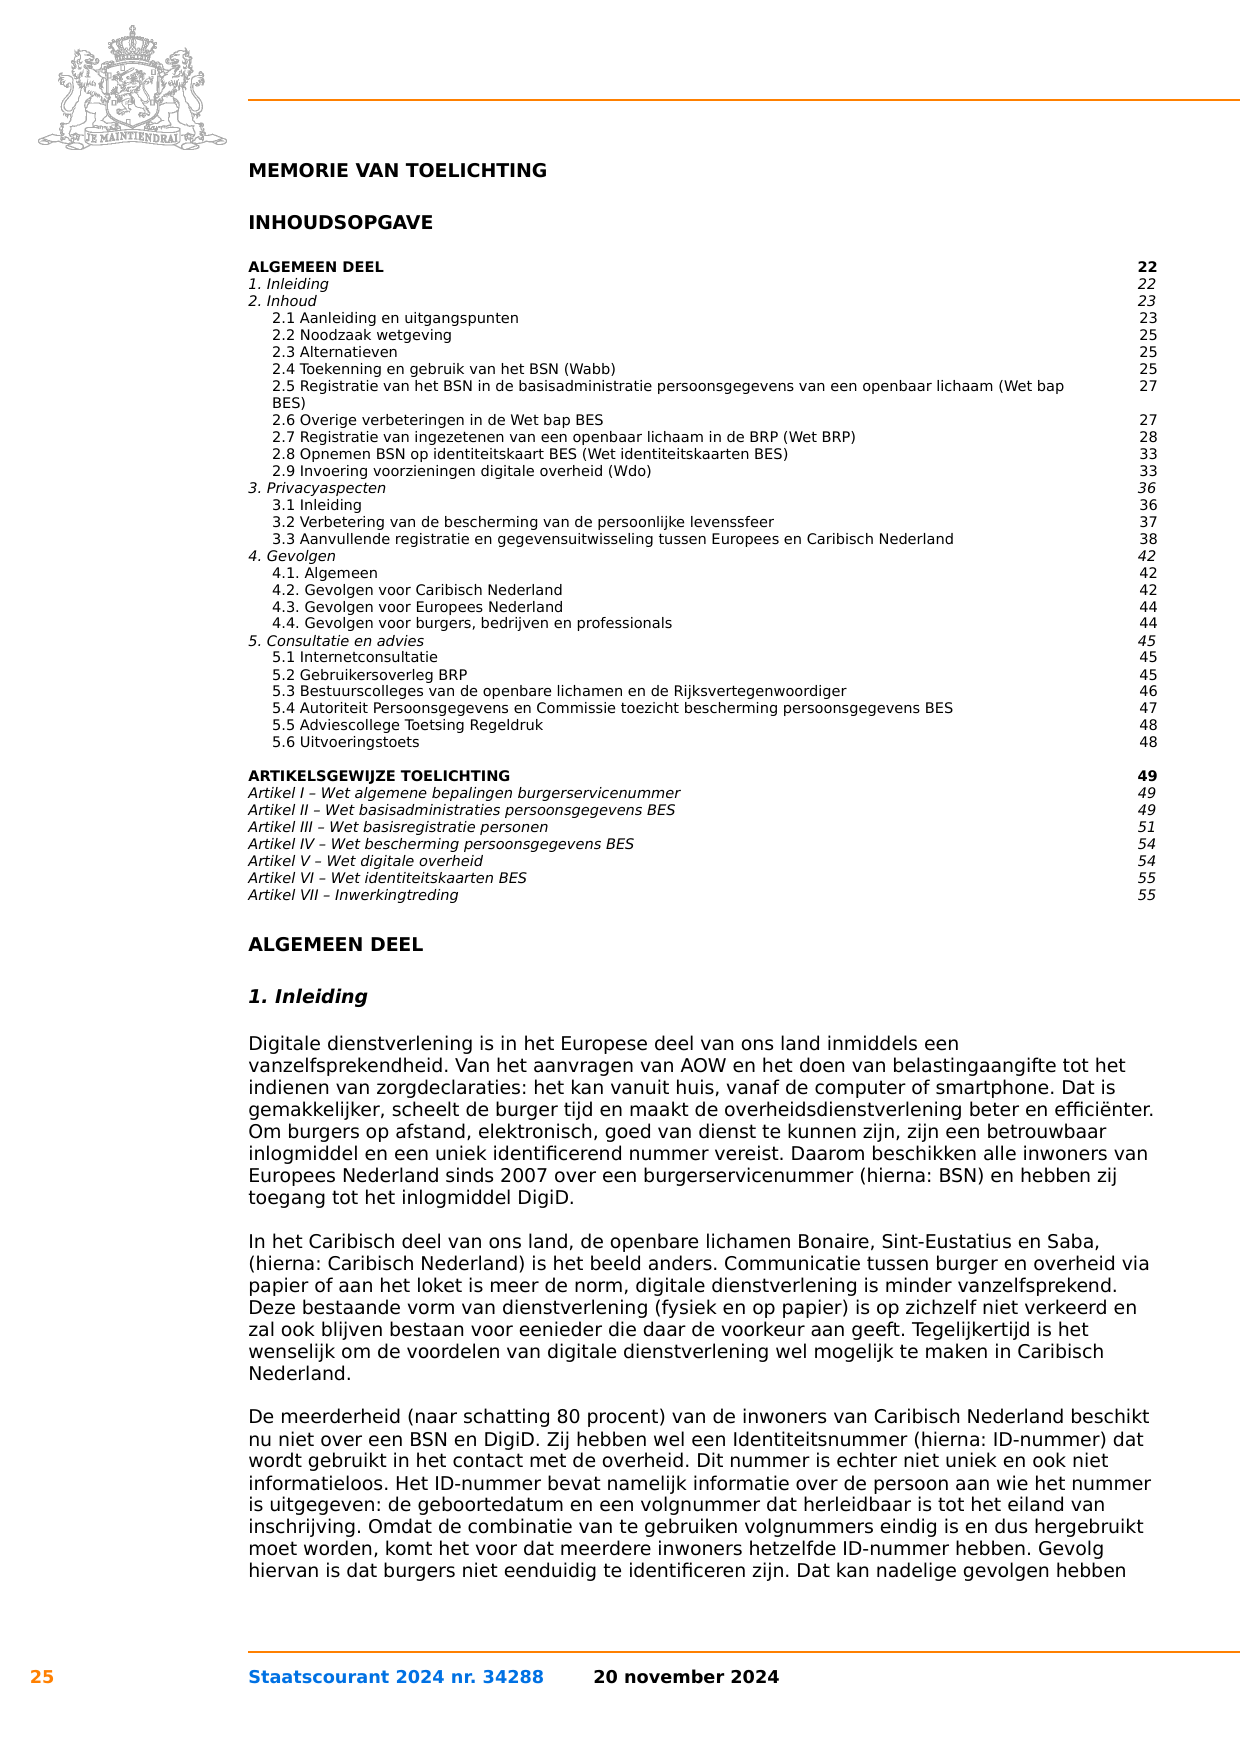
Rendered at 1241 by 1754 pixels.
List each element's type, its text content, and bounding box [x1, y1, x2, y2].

table_cell [248, 514, 266, 531]
table_cell 2.5 Registratie van het BSN in de basisadministratie persoonsgegevens van een openbaar lichaam (Wet bap BES) [266, 378, 1103, 412]
table_cell 3. Privacyaspecten [248, 480, 1103, 497]
table_cell 55 [1104, 870, 1163, 887]
table_cell [248, 429, 266, 446]
table_cell 25 [1104, 327, 1163, 344]
table_cell 54 [1104, 853, 1163, 870]
subtitle 1. Inleiding [248, 986, 1163, 1008]
table_cell [248, 649, 266, 666]
table_cell 23 [1104, 310, 1163, 327]
text In het Caribisch deel van ons land, de openbare lichamen Bonaire, Sint-Eustatius en Saba, (hierna: Caribisch Nederland) is het beeld anders. Communicatie tussen burger en overheid via papier of aan het loket is meer de norm, digitale dienstverlening is minder vanzelfsprekend. Deze bestaande vorm van dienstverlening (fysiek en op papier) is op zichzelf niet verkeerd en zal ook blijven bestaan voor eenieder die daar de voorkeur aan geeft. Tegelijkertijd is het wenselijk om de voordelen van digitale dienstverlening wel mogelijk te maken in Caribisch Nederland. [248, 1231, 1163, 1384]
table_cell 25 [1104, 344, 1163, 361]
table_cell [248, 412, 266, 429]
table_header ALGEMEEN DEEL [248, 259, 1103, 276]
table_cell 4.2. Gevolgen voor Caribisch Nederland [266, 581, 1103, 598]
table_cell 47 [1104, 700, 1163, 717]
table_cell Artikel IV – Wet bescherming persoonsgegevens BES [248, 836, 1103, 853]
table_cell 49 [1104, 785, 1163, 802]
table_cell 5.5 Adviescollege Toetsing Regeldruk [266, 717, 1103, 734]
table_cell 3.1 Inleiding [266, 497, 1103, 513]
table_cell 5.3 Bestuurscolleges van de openbare lichamen en de Rijksvertegenwoordiger [266, 683, 1103, 700]
picture [38, 25, 227, 150]
table_cell [248, 565, 266, 581]
table_cell 48 [1104, 717, 1163, 734]
table_cell [248, 446, 266, 463]
table_cell 2. Inhoud [248, 293, 1103, 310]
table_cell 54 [1104, 836, 1163, 853]
table_cell [248, 378, 266, 412]
table_cell 42 [1104, 581, 1163, 598]
table_cell Artikel VII – Inwerkingtreding [248, 887, 1103, 904]
text Digitale dienstverlening is in het Europese deel van ons land inmiddels een vanzelfsprekendheid. Van het aanvragen van AOW en het doen van belastingaangifte tot het indienen van zorgdeclaraties: het kan vanuit huis, vanaf de computer of smartphone. Dat is gemakkelijker, scheelt de burger tijd en maakt de overheidsdienstverlening beter en efficiënter. Om burgers op afstand, elektronisch, goed van dienst te kunnen zijn, zijn een betrouwbaar inlogmiddel en een uniek identificerend nummer vereist. Daarom beschikken alle inwoners van Europees Nederland sinds 2007 over een burgerservicenummer (hierna: BSN) en hebben zij toegang tot het inlogmiddel DigiD. [248, 1033, 1163, 1209]
table_cell [248, 751, 266, 768]
table_cell 45 [1104, 666, 1163, 683]
table_cell Artikel V – Wet digitale overheid [248, 853, 1103, 870]
table_cell 4.1. Algemeen [266, 565, 1103, 581]
table_cell 2.1 Aanleiding en uitgangspunten [266, 310, 1103, 327]
table_cell 5.6 Uitvoeringstoets [266, 734, 1103, 751]
table_cell 28 [1104, 429, 1163, 446]
subtitle INHOUDSOPGAVE [248, 212, 1163, 234]
table_cell 27 [1104, 378, 1163, 412]
table_cell [248, 700, 266, 717]
table_cell 44 [1104, 615, 1163, 632]
table_cell 27 [1104, 412, 1163, 429]
table_cell Artikel II – Wet basisadministraties persoonsgegevens BES [248, 802, 1103, 819]
table_cell 2.2 Noodzaak wetgeving [266, 327, 1103, 344]
table_cell [248, 666, 266, 683]
table_cell 45 [1104, 649, 1163, 666]
table_cell 3.2 Verbetering van de bescherming van de persoonlijke levenssfeer [266, 514, 1103, 531]
table_cell 4. Gevolgen [248, 548, 1103, 564]
table_cell [248, 361, 266, 378]
table_header 22 [1104, 259, 1163, 276]
table_cell 42 [1104, 565, 1163, 581]
table_cell 5.4 Autoriteit Persoonsgegevens en Commissie toezicht bescherming persoonsgegevens BES [266, 700, 1103, 717]
table_cell [248, 531, 266, 547]
table_cell 36 [1104, 480, 1163, 497]
table_cell 33 [1104, 446, 1163, 463]
table_cell 42 [1104, 548, 1163, 564]
table_cell [248, 581, 266, 598]
subtitle ALGEMEEN DEEL [248, 934, 1163, 956]
table_cell [248, 463, 266, 479]
table_cell 33 [1104, 463, 1163, 479]
table_cell 51 [1104, 819, 1163, 836]
table_cell ARTIKELSGEWIJZE TOELICHTING [248, 768, 1103, 785]
text De meerderheid (naar schatting 80 procent) van de inwoners van Caribisch Nederland beschikt nu niet over een BSN en DigiD. Zij hebben wel een Identiteitsnummer (hierna: ID-nummer) dat wordt gebruikt in het contact met de overheid. Dit nummer is echter niet uniek en ook niet informatieloos. Het ID-nummer bevat namelijk informatie over de persoon aan wie het nummer is uitgegeven: de geboortedatum en een volgnummer dat herleidbaar is tot het eiland van inschrijving. Omdat de combinatie van te gebruiken volgnummers eindig is en dus hergebruikt moet worden, komt het voor dat meerdere inwoners hetzelfde ID-nummer hebben. Gevolg hiervan is dat burgers niet eenduidig te identificeren zijn. Dat kan nadelige gevolgen hebben [248, 1406, 1163, 1582]
table_cell [266, 751, 1103, 768]
table_cell 4.3. Gevolgen voor Europees Nederland [266, 599, 1103, 615]
table_cell [248, 497, 266, 513]
table_cell [248, 327, 266, 344]
table_cell 55 [1104, 887, 1163, 904]
table_cell 37 [1104, 514, 1163, 531]
table_cell 23 [1104, 293, 1163, 310]
table_cell 5. Consultatie en advies [248, 633, 1103, 649]
table_cell Artikel III – Wet basisregistratie personen [248, 819, 1103, 836]
table_cell 5.1 Internetconsultatie [266, 649, 1103, 666]
table_cell [248, 717, 266, 734]
subtitle MEMORIE VAN TOELICHTING [248, 160, 1163, 182]
table_cell 2.6 Overige verbeteringen in de Wet bap BES [266, 412, 1103, 429]
table_cell 2.8 Opnemen BSN op identiteitskaart BES (Wet identiteitskaarten BES) [266, 446, 1103, 463]
table_cell 48 [1104, 734, 1163, 751]
table_cell [248, 344, 266, 361]
table_cell [248, 310, 266, 327]
table_cell 2.3 Alternatieven [266, 344, 1103, 361]
table_cell [1104, 751, 1163, 768]
table_cell [248, 734, 266, 751]
table_cell 22 [1104, 276, 1163, 293]
table_cell 46 [1104, 683, 1163, 700]
table_cell 2.9 Invoering voorzieningen digitale overheid (Wdo) [266, 463, 1103, 479]
table_cell 2.4 Toekenning en gebruik van het BSN (Wabb) [266, 361, 1103, 378]
table_cell [248, 599, 266, 615]
table_cell 3.3 Aanvullende registratie en gegevensuitwisseling tussen Europees en Caribisch Nederland [266, 531, 1103, 547]
table_cell 44 [1104, 599, 1163, 615]
table_cell 38 [1104, 531, 1163, 547]
table_cell 5.2 Gebruikersoverleg BRP [266, 666, 1103, 683]
table_cell 49 [1104, 802, 1163, 819]
table_cell 1. Inleiding [248, 276, 1103, 293]
table_cell 25 [1104, 361, 1163, 378]
table_cell 4.4. Gevolgen voor burgers, bedrijven en professionals [266, 615, 1103, 632]
table_cell Artikel VI – Wet identiteitskaarten BES [248, 870, 1103, 887]
table_cell 36 [1104, 497, 1163, 513]
table_cell 2.7 Registratie van ingezetenen van een openbaar lichaam in de BRP (Wet BRP) [266, 429, 1103, 446]
table_cell 49 [1104, 768, 1163, 785]
table_cell 45 [1104, 633, 1163, 649]
table_cell Artikel I – Wet algemene bepalingen burgerservicenummer [248, 785, 1103, 802]
table_cell [248, 683, 266, 700]
table_cell [248, 615, 266, 632]
